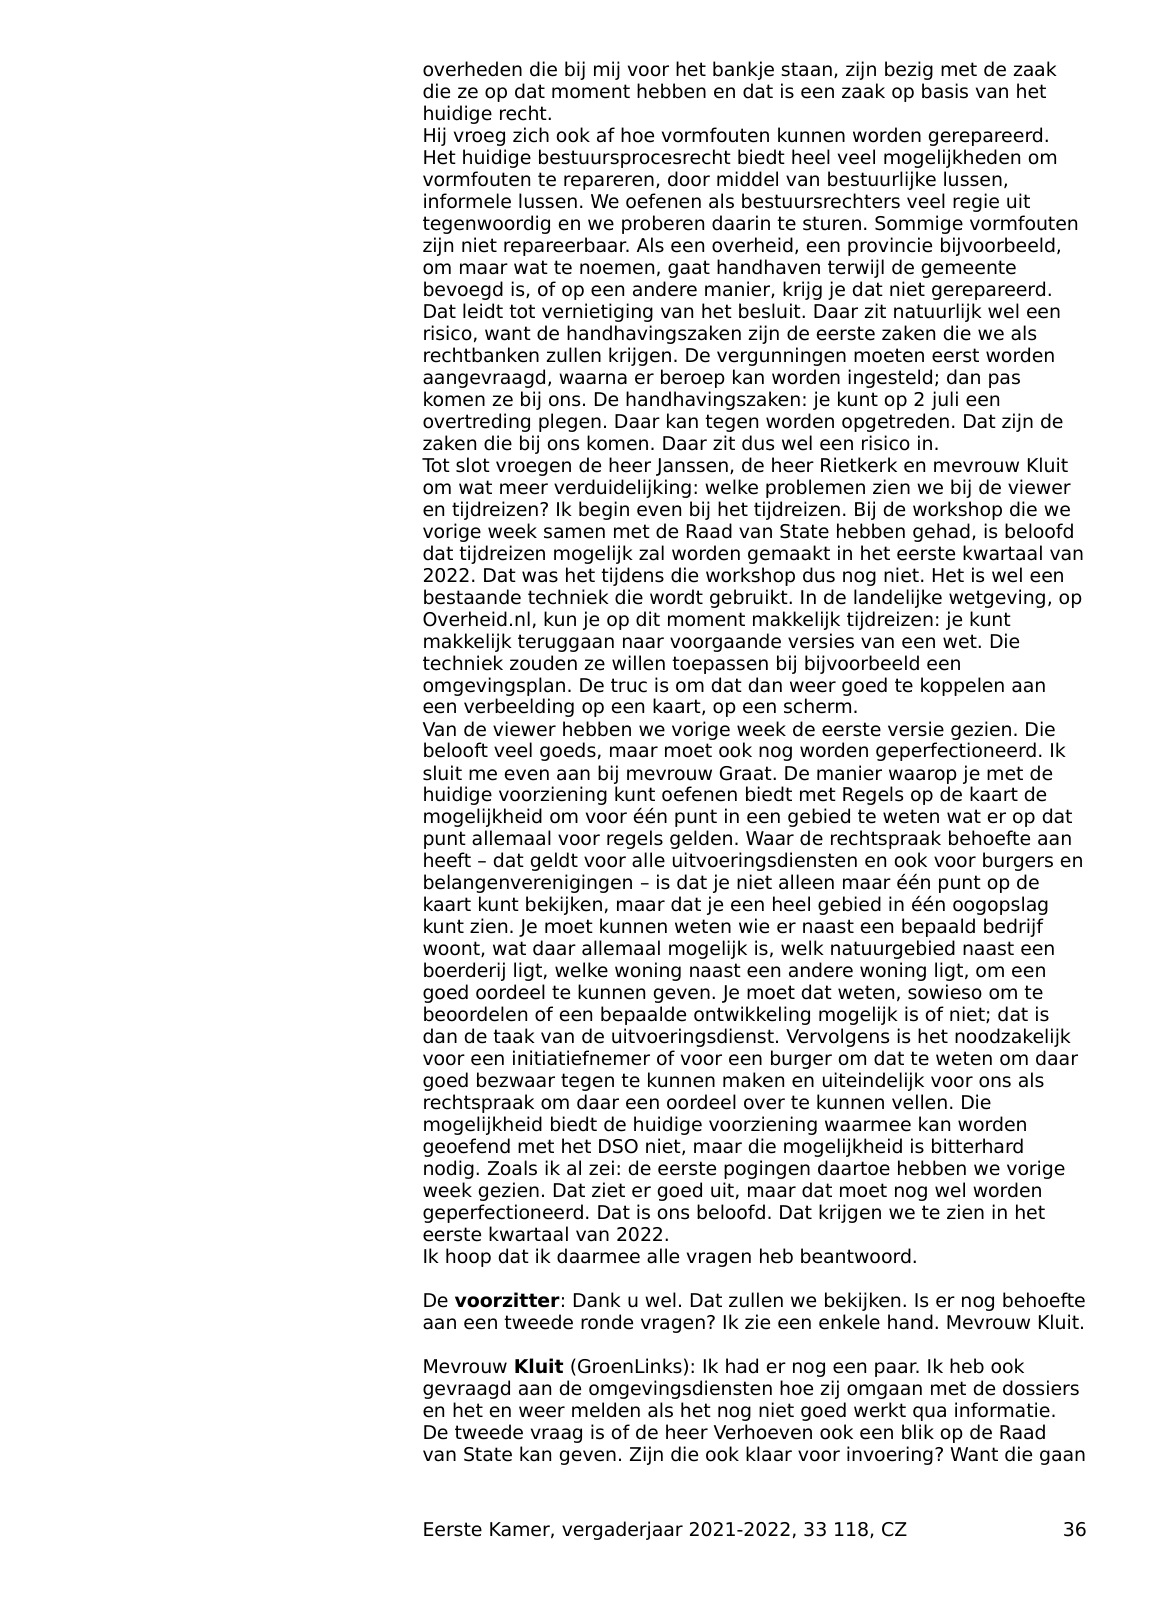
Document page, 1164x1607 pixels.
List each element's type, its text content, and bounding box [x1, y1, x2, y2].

text Mevrouw Kluit (GroenLinks): Ik had er nog een paar. Ik heb ook gevraagd aan de omgevingsdiensten hoe zij omgaan met de dossiers en het en weer melden als het nog niet goed werkt qua informatie. De tweede vraag is of de heer Verhoeven ook een blik op de Raad van State kan geven. Zijn die ook klaar voor invoering? Want die gaan [422, 1356, 1087, 1466]
text Van de viewer hebben we vorige week de eerste versie gezien. Die belooft veel goeds, maar moet ook nog worden geperfectioneerd. Ik sluit me even aan bij mevrouw Graat. De manier waarop je met de huidige voorziening kunt oefenen biedt met Regels op de kaart de mogelijkheid om voor één punt in een gebied te weten wat er op dat punt allemaal voor regels gelden. Waar de rechtspraak behoefte aan heeft – dat geldt voor alle uitvoeringsdiensten en ook voor burgers en belangenverenigingen – is dat je niet alleen maar één punt op de kaart kunt bekijken, maar dat je een heel gebied in één oogopslag kunt zien. Je moet kunnen weten wie er naast een bepaald bedrijf woont, wat daar allemaal mogelijk is, welk natuurgebied naast een boerderij ligt, welke woning naast een andere woning ligt, om een goed oordeel te kunnen geven. Je moet dat weten, sowieso om te beoordelen of een bepaalde ontwikkeling mogelijk is of niet; dat is dan de taak van de uitvoeringsdienst. Vervolgens is het noodzakelijk voor een initiatiefnemer of voor een burger om dat te weten om daar goed bezwaar tegen te kunnen maken en uiteindelijk voor ons als rechtspraak om daar een oordeel over te kunnen vellen. Die mogelijkheid biedt de huidige voorziening waarmee kan worden geoefend met het DSO niet, maar die mogelijkheid is bitterhard nodig. Zoals ik al zei: de eerste pogingen daartoe hebben we vorige week gezien. Dat ziet er goed uit, maar dat moet nog wel worden geperfectioneerd. Dat is ons beloofd. Dat krijgen we te zien in het eerste kwartaal van 2022. [422, 718, 1087, 1246]
text Hij vroeg zich ook af hoe vormfouten kunnen worden gerepareerd. Het huidige bestuursprocesrecht biedt heel veel mogelijkheden om vormfouten te repareren, door middel van bestuurlijke lussen, informele lussen. We oefenen als bestuursrechters veel regie uit tegenwoordig en we proberen daarin te sturen. Sommige vormfouten zijn niet repareerbaar. Als een overheid, een provincie bijvoorbeeld, om maar wat te noemen, gaat handhaven terwijl de gemeente bevoegd is, of op een andere manier, krijg je dat niet gerepareerd. Dat leidt tot vernietiging van het besluit. Daar zit natuurlijk wel een risico, want de handhavingszaken zijn de eerste zaken die we als rechtbanken zullen krijgen. De vergunningen moeten eerst worden aangevraagd, waarna er beroep kan worden ingesteld; dan pas komen ze bij ons. De handhavingszaken: je kunt op 2 juli een overtreding plegen. Daar kan tegen worden opgetreden. Dat zijn de zaken die bij ons komen. Daar zit dus wel een risico in. [422, 125, 1087, 455]
text De voorzitter: Dank u wel. Dat zullen we bekijken. Is er nog behoefte aan een tweede ronde vragen? Ik zie een enkele hand. Mevrouw Kluit. [422, 1290, 1087, 1334]
text Ik hoop dat ik daarmee alle vragen heb beantwoord. [422, 1246, 1087, 1268]
text overheden die bij mij voor het bankje staan, zijn bezig met de zaak die ze op dat moment hebben en dat is een zaak op basis van het huidige recht. [422, 59, 1087, 125]
text Tot slot vroegen de heer Janssen, de heer Rietkerk en mevrouw Kluit om wat meer verduidelijking: welke problemen zien we bij de viewer en tijdreizen? Ik begin even bij het tijdreizen. Bij de workshop die we vorige week samen met de Raad van State hebben gehad, is beloofd dat tijdreizen mogelijk zal worden gemaakt in het eerste kwartaal van 2022. Dat was het tijdens die workshop dus nog niet. Het is wel een bestaande techniek die wordt gebruikt. In de landelijke wetgeving, op Overheid.nl, kun je op dit moment makkelijk tijdreizen: je kunt makkelijk teruggaan naar voorgaande versies van een wet. Die techniek zouden ze willen toepassen bij bijvoorbeeld een omgevingsplan. De truc is om dat dan weer goed te koppelen aan een verbeelding op een kaart, op een scherm. [422, 455, 1087, 718]
